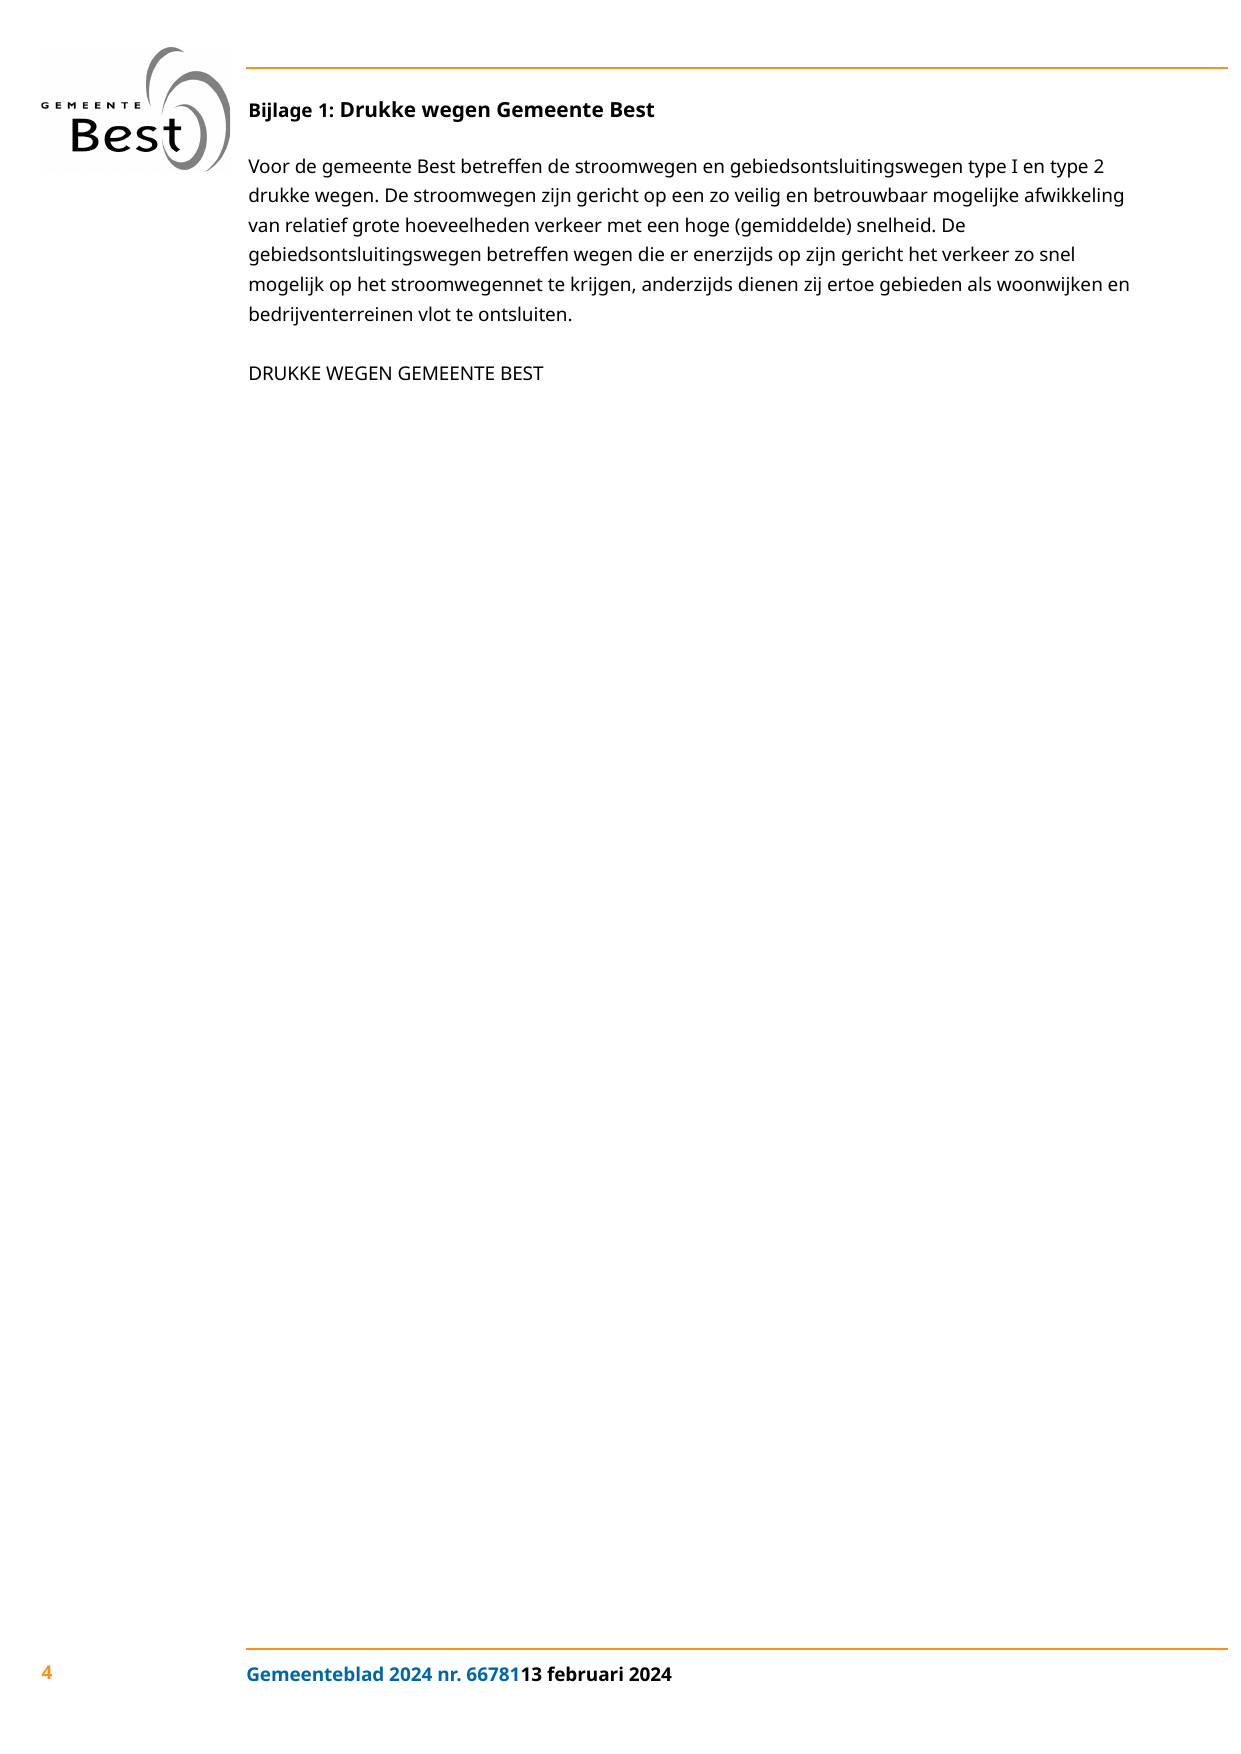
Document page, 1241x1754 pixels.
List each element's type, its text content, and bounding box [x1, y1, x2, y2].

text DRUKKE WEGEN GEMEENTE BEST [248, 360, 1152, 386]
text Voor de gemeente Best betreffen de stroomwegen en gebiedsontsluitingswegen type I en type 2 drukke wegen. De stroomwegen zijn gericht op een zo veilig en betrouwbaar mogelijke afwikkeling van relatief grote hoeveelheden verkeer met een hoge (gemiddelde) snelheid. De gebiedsontsluitingswegen betreffen wegen die er enerzijds op zijn gericht het verkeer zo snel mogelijk op het stroomwegennet te krijgen, anderzijds dienen zij ertoe gebieden als woonwijken en bedrijventerreinen vlot te ontsluiten. [248, 153, 1152, 327]
picture [41, 47, 231, 172]
text Bijlage 1: Drukke wegen Gemeente Best [248, 95, 1152, 123]
